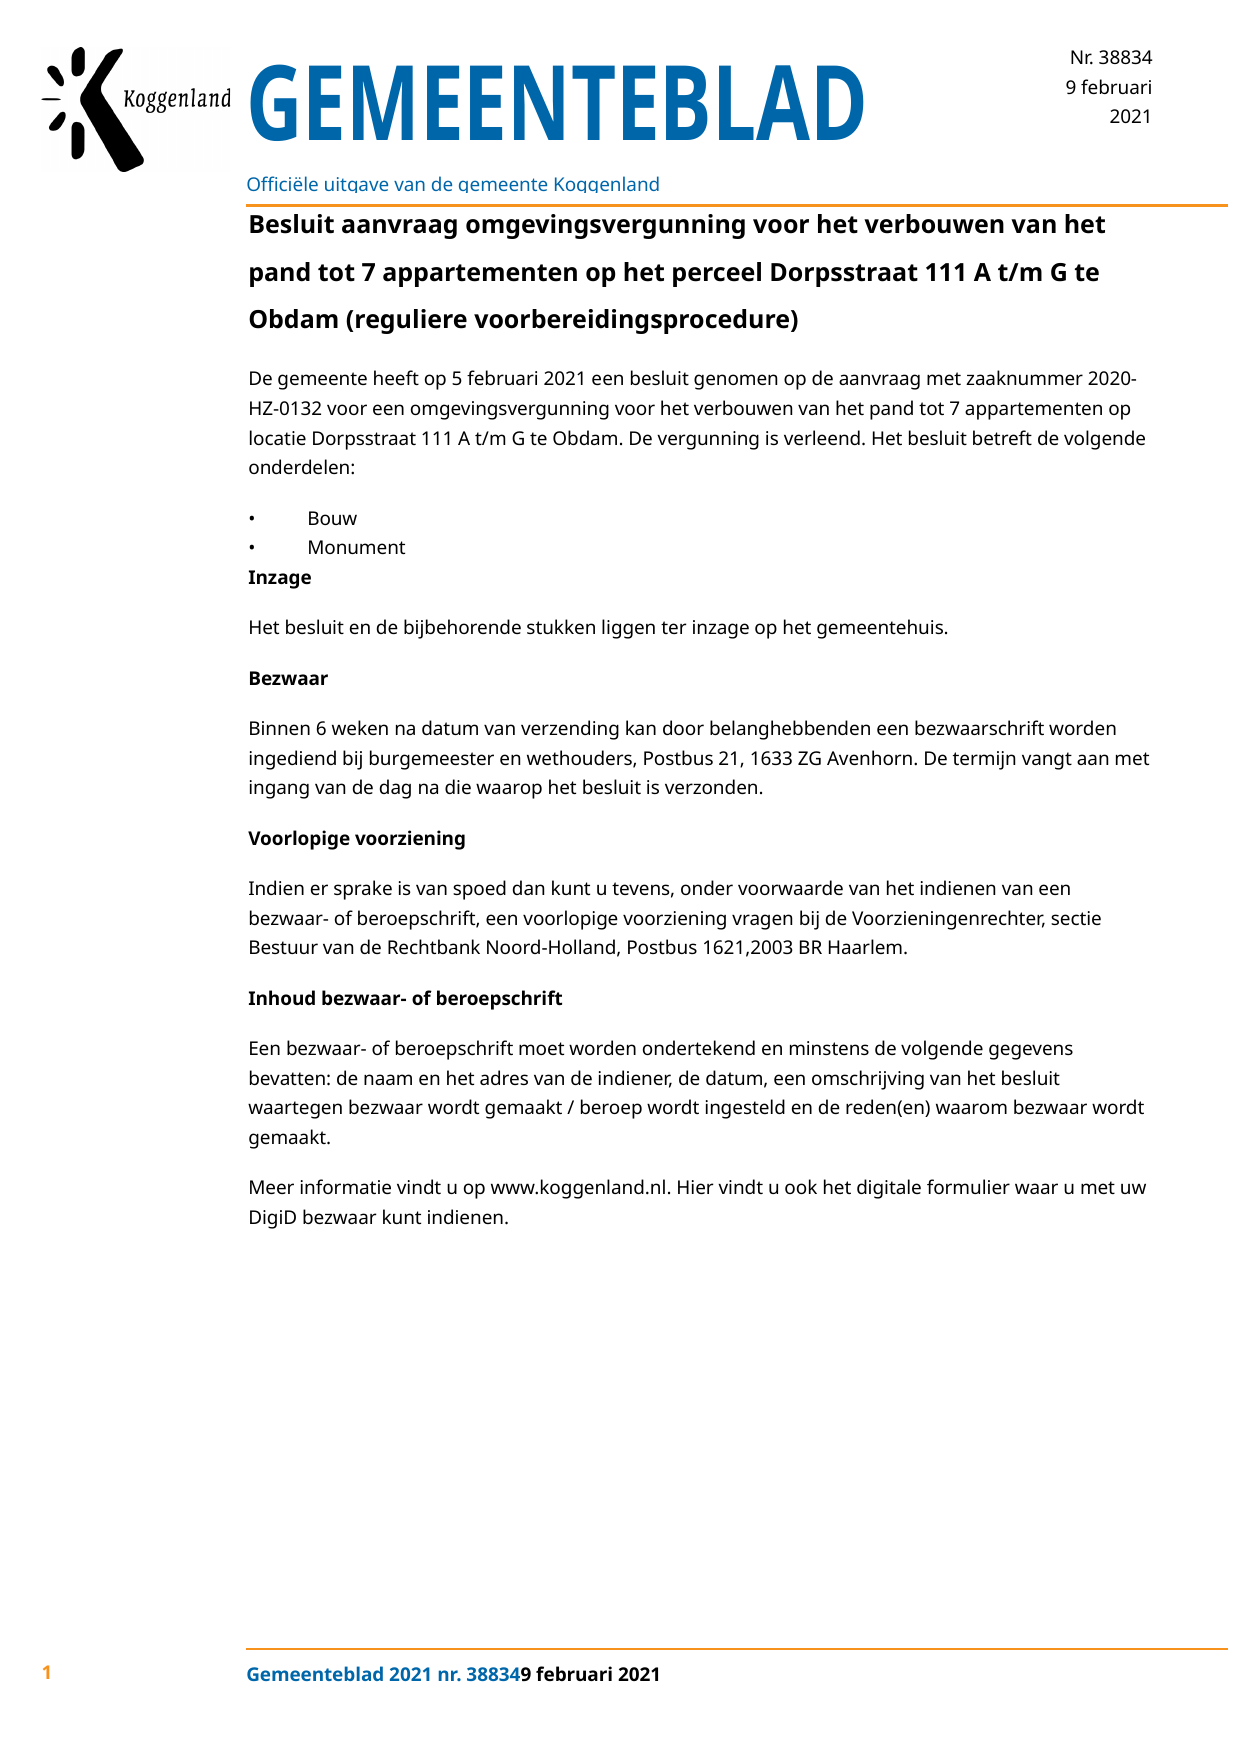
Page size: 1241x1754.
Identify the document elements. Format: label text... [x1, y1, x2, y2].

text Meer informatie vindt u op www.koggenland.nl. Hier vindt u ook het digitale formulier waar u met uw DigiD bezwaar kunt indienen. [248, 1174, 1152, 1229]
text Voorlopige voorziening [248, 825, 1152, 850]
text Inhoud bezwaar- of beroepschrift [248, 985, 1152, 1010]
text Een bezwaar- of beroepschrift moet worden ondertekend en minstens de volgende gegevens bevatten: de naam en het adres van de indiener, de datum, een omschrijving van het besluit waartegen bezwaar wordt gemaakt / beroep wordt ingesteld en de reden(en) waarom bezwaar wordt gemaakt. [248, 1035, 1152, 1149]
text Besluit aanvraag omgevingsvergunning voor het verbouwen van het pand tot 7 appartementen op het perceel Dorpsstraat 111 A t/m G te Obdam (reguliere voorbereidingsprocedure) [248, 207, 1152, 336]
text Inzage [248, 564, 1152, 589]
picture [41, 47, 231, 172]
list Bouw [248, 505, 1152, 530]
text De gemeente heeft op 5 februari 2021 een besluit genomen op de aanvraag met zaaknummer 2020-HZ-0132 voor een omgevingsvergunning voor het verbouwen van het pand tot 7 appartementen op locatie Dorpsstraat 111 A t/m G te Obdam. De vergunning is verleend. Het besluit betreft de volgende onderdelen: [248, 366, 1152, 480]
text Indien er sprake is van spoed dan kunt u tevens, onder voorwaarde van het indienen van een bezwaar- of beroepschrift, een voorlopige voorziening vragen bij de Voorzieningenrechter, sectie Bestuur van de Rechtbank Noord-Holland, Postbus 1621,2003 BR Haarlem. [248, 875, 1152, 960]
text Binnen 6 weken na datum van verzending kan door belanghebbenden een bezwaarschrift worden ingediend bij burgemeester en wethouders, Postbus 21, 1633 ZG Avenhorn. De termijn vangt aan met ingang van de dag na die waarop het besluit is verzonden. [248, 715, 1152, 800]
text Het besluit en de bijbehorende stukken liggen ter inzage op het gemeentehuis. [248, 614, 1152, 640]
text Bezwaar [248, 665, 1152, 690]
list Monument [248, 534, 1152, 560]
